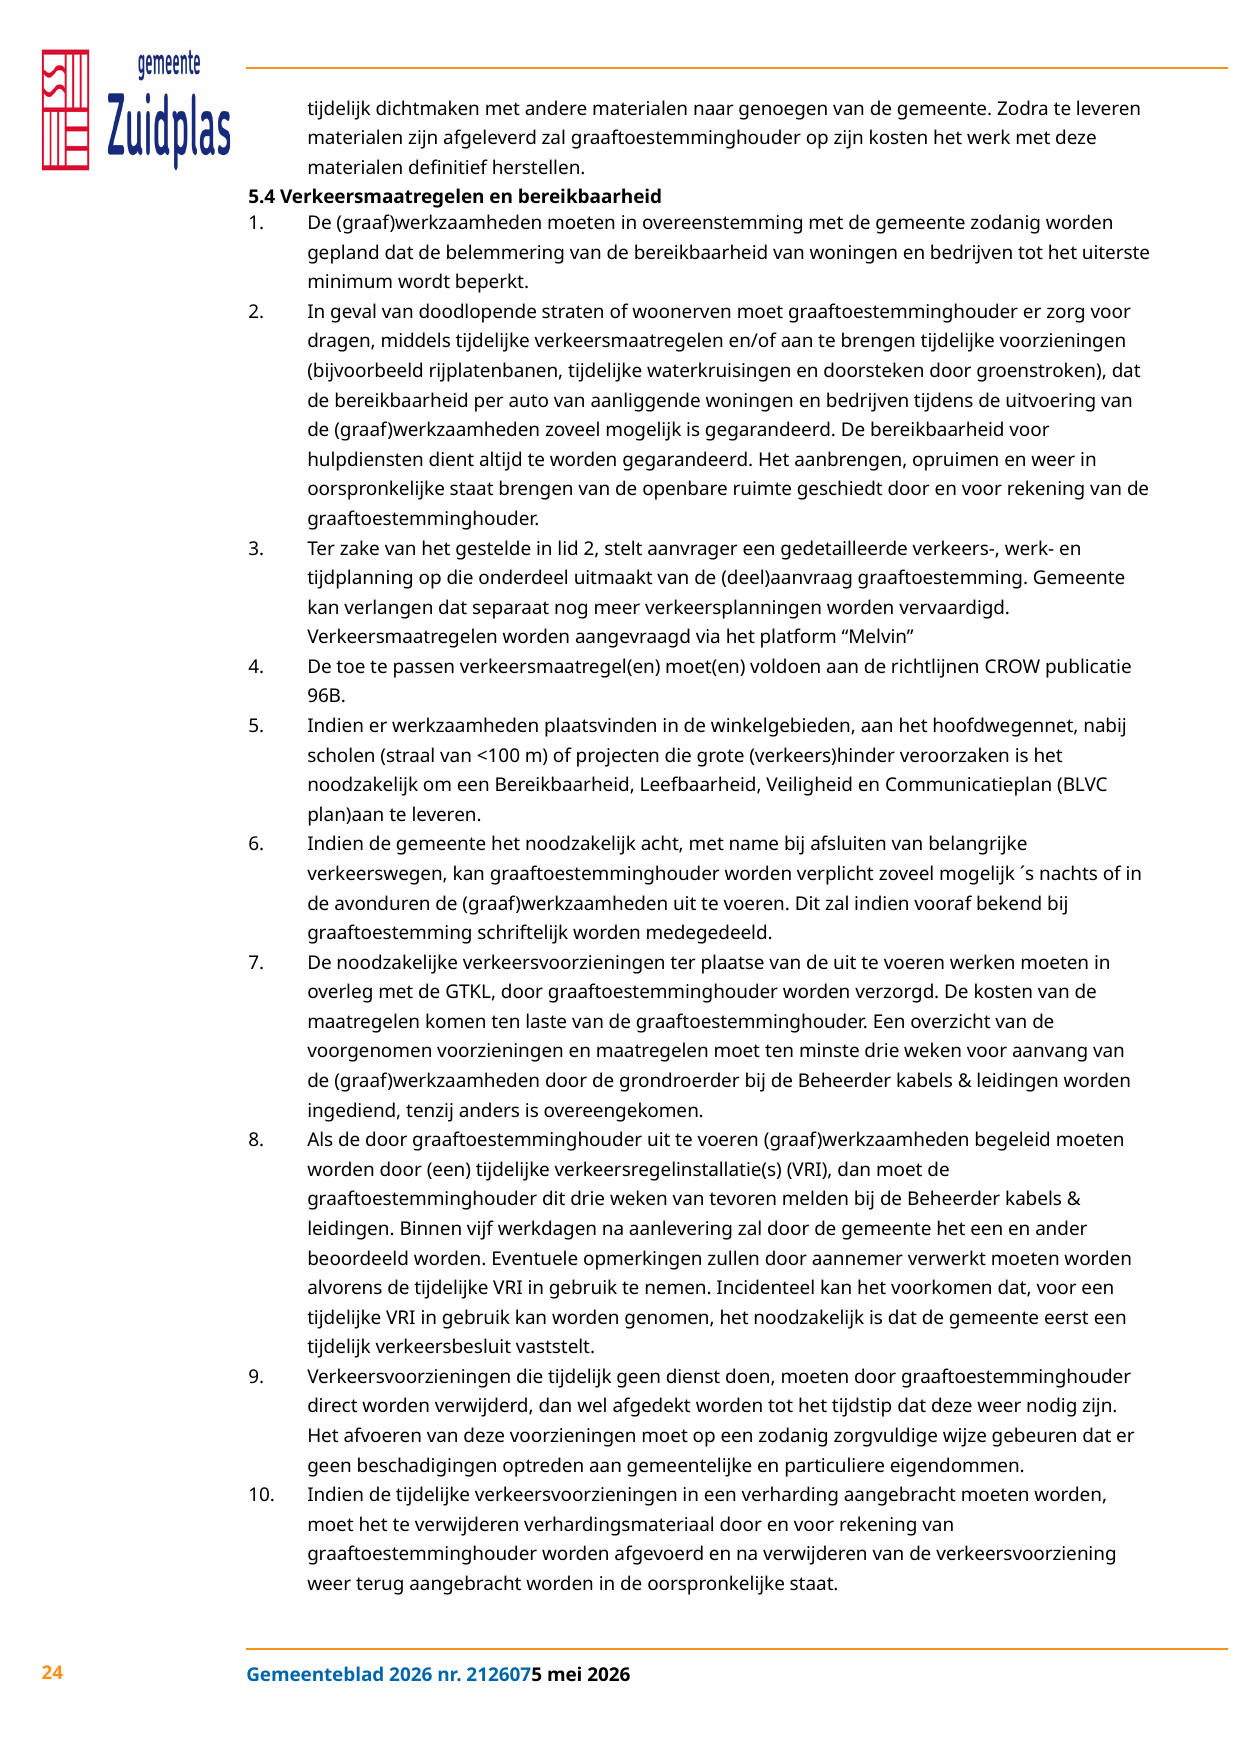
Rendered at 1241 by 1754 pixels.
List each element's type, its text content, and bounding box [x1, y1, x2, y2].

list De noodzakelijke verkeersvoorzieningen ter plaatse van de uit te voeren werken moeten in overleg met de GTKL, door graaftoestemminghouder worden verzorgd. De kosten van de maatregelen komen ten laste van de graaftoestemminghouder. Een overzicht van de voorgenomen voorzieningen en maatregelen moet ten minste drie weken voor aanvang van de (graaf)werkzaamheden door de grondroerder bij de Beheerder kabels & leidingen worden ingediend, tenzij anders is overeengekomen. [248, 949, 1152, 1122]
list tijdelijk dichtmaken met andere materialen naar genoegen van de gemeente. Zodra te leveren materialen zijn afgeleverd zal graaftoestemminghouder op zijn kosten het werk met deze materialen definitief herstellen. [248, 95, 1152, 180]
list Indien er werkzaamheden plaatsvinden in de winkelgebieden, aan het hoofdwegennet, nabij scholen (straal van <100 m) of projecten die grote (verkeers)hinder veroorzaken is het noodzakelijk om een Bereikbaarheid, Leefbaarheid, Veiligheid en Communicatieplan (BLVC plan)aan te leveren. [248, 712, 1152, 827]
list Verkeersvoorzieningen die tijdelijk geen dienst doen, moeten door graaftoestemminghouder direct worden verwijderd, dan wel afgedekt worden tot het tijdstip dat deze weer nodig zijn. Het afvoeren van deze voorzieningen moet op een zodanig zorgvuldige wijze gebeuren dat er geen beschadigingen optreden aan gemeentelijke en particuliere eigendommen. [248, 1363, 1152, 1477]
text 5.4 Verkeersmaatregelen en bereikbaarheid [248, 183, 1152, 209]
list Indien de tijdelijke verkeersvoorzieningen in een verharding aangebracht moeten worden, moet het te verwijderen verhardingsmateriaal door en voor rekening van graaftoestemminghouder worden afgevoerd en na verwijderen van de verkeersvoorziening weer terug aangebracht worden in de oorspronkelijke staat. [248, 1481, 1152, 1596]
picture [41, 47, 231, 172]
list Als de door graaftoestemminghouder uit te voeren (graaf)werkzaamheden begeleid moeten worden door (een) tijdelijke verkeersregelinstallatie(s) (VRI), dan moet de graaftoestemminghouder dit drie weken van tevoren melden bij de Beheerder kabels & leidingen. Binnen vijf werkdagen na aanlevering zal door de gemeente het een en ander beoordeeld worden. Eventuele opmerkingen zullen door aannemer verwerkt moeten worden alvorens de tijdelijke VRI in gebruik te nemen. Incidenteel kan het voorkomen dat, voor een tijdelijke VRI in gebruik kan worden genomen, het noodzakelijk is dat de gemeente eerst een tijdelijk verkeersbesluit vaststelt. [248, 1126, 1152, 1359]
list De (graaf)werkzaamheden moeten in overeenstemming met de gemeente zodanig worden gepland dat de belemmering van de bereikbaarheid van woningen en bedrijven tot het uiterste minimum wordt beperkt. [248, 209, 1152, 294]
list In geval van doodlopende straten of woonerven moet graaftoestemminghouder er zorg voor dragen, middels tijdelijke verkeersmaatregelen en/of aan te brengen tijdelijke voorzieningen (bijvoorbeeld rijplatenbanen, tijdelijke waterkruisingen en doorsteken door groenstroken), dat de bereikbaarheid per auto van aanliggende woningen en bedrijven tijdens de uitvoering van de (graaf)werkzaamheden zoveel mogelijk is gegarandeerd. De bereikbaarheid voor hulpdiensten dient altijd te worden gegarandeerd. Het aanbrengen, opruimen en weer in oorspronkelijke staat brengen van de openbare ruimte geschiedt door en voor rekening van de graaftoestemminghouder. [248, 298, 1152, 531]
list Ter zake van het gestelde in lid 2, stelt aanvrager een gedetailleerde verkeers-, werk- en tijdplanning op die onderdeel uitmaakt van de (deel)aanvraag graaftoestemming. Gemeente kan verlangen dat separaat nog meer verkeersplanningen worden vervaardigd. Verkeersmaatregelen worden aangevraagd via het platform “Melvin” [248, 535, 1152, 649]
list De toe te passen verkeersmaatregel(en) moet(en) voldoen aan de richtlijnen CROW publicatie 96B. [248, 653, 1152, 708]
list Indien de gemeente het noodzakelijk acht, met name bij afsluiten van belangrijke verkeerswegen, kan graaftoestemminghouder worden verplicht zoveel mogelijk ´s nachts of in de avonduren de (graaf)werkzaamheden uit te voeren. Dit zal indien vooraf bekend bij graaftoestemming schriftelijk worden medegedeeld. [248, 831, 1152, 945]
